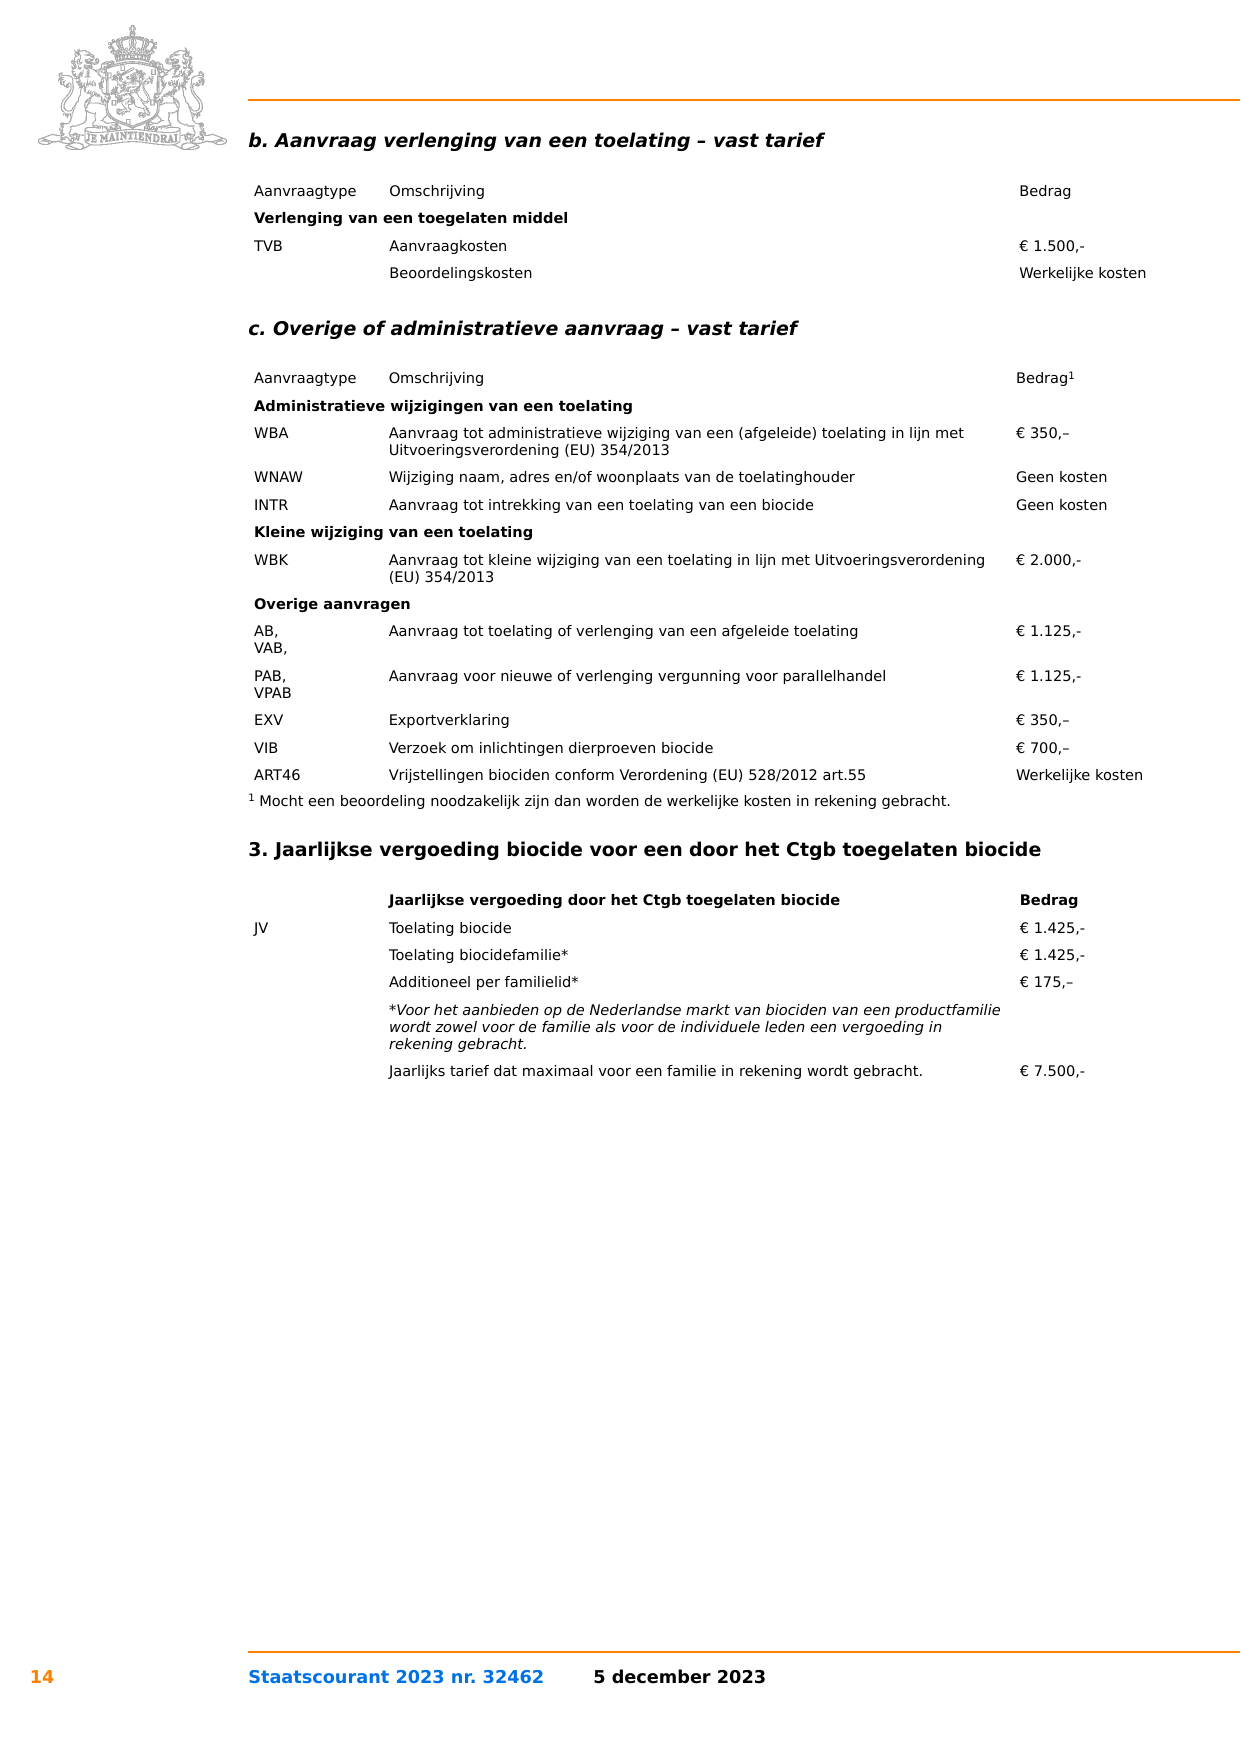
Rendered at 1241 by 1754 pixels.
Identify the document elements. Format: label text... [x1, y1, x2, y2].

table_cell Aanvraag tot administratieve wijziging van een (afgeleide) toelating in lijn met Uitvoeringsverordening (EU) 354/2013 [383, 420, 1009, 464]
table_header Bedrag [1014, 888, 1163, 914]
subtitle c. Overige of administratieve aanvraag – vast tarief [248, 317, 1163, 339]
table_cell € 1.125,- [1010, 619, 1163, 662]
table_cell VIB [249, 735, 382, 761]
table_cell € 1.425,- [1014, 942, 1163, 968]
table_header Aanvraagtype [249, 366, 382, 392]
table_header Jaarlijkse vergoeding door het Ctgb toegelaten biocide [383, 888, 1013, 914]
table_cell € 1.425,- [1014, 915, 1163, 941]
table_cell € 700,– [1010, 735, 1163, 761]
table_cell Administratieve wijzigingen van een toelating [249, 393, 1163, 419]
table_header Omschrijving [384, 178, 1013, 204]
table_header Bedrag [1014, 178, 1163, 204]
table_header Omschrijving [383, 366, 1009, 392]
table_cell [1014, 997, 1163, 1057]
table_cell Beoordelingskosten [384, 260, 1013, 286]
picture [38, 25, 227, 150]
table_cell Geen kosten [1010, 492, 1163, 518]
table_cell AB, VAB, [249, 619, 382, 662]
table_cell ART46 [249, 762, 382, 788]
table_cell JV [249, 915, 382, 1085]
table_header [249, 888, 382, 914]
table_cell Aanvraag voor nieuwe of verlenging vergunning voor parallelhandel [383, 663, 1009, 706]
table_cell *Voor het aanbieden op de Nederlandse markt van biociden van een productfamilie wordt zowel voor de familie als voor de individuele leden een vergoeding in rekening gebracht. [383, 997, 1013, 1057]
table_cell € 1.500,- [1014, 233, 1163, 259]
table_cell Werkelijke kosten [1014, 260, 1163, 286]
table_cell € 2.000,- [1010, 547, 1163, 590]
table_cell INTR [249, 492, 382, 518]
table_cell Additioneel per familielid* [383, 970, 1013, 996]
table_cell Verzoek om inlichtingen dierproeven biocide [383, 735, 1009, 761]
table_cell € 175,– [1014, 970, 1163, 996]
table_cell Exportverklaring [383, 708, 1009, 734]
table_cell Vrijstellingen biociden conform Verordening (EU) 528/2012 art.55 [383, 762, 1009, 788]
table_cell Kleine wijziging van een toelating [249, 520, 1163, 546]
table_cell Verlenging van een toegelaten middel [249, 205, 1163, 232]
table_cell 1 Mocht een beoordeling noodzakelijk zijn dan worden de werkelijke kosten in rekening gebracht. [248, 790, 1163, 809]
table_cell € 7.500,- [1014, 1058, 1163, 1085]
subtitle 3. Jaarlijkse vergoeding biocide voor een door het Ctgb toegelaten biocide [248, 839, 1163, 861]
table_cell TVB [249, 233, 383, 286]
table_cell Geen kosten [1010, 465, 1163, 491]
table_cell WBA [249, 420, 382, 464]
table_cell Toelating biocide [383, 915, 1013, 941]
table_cell € 350,– [1010, 708, 1163, 734]
table_cell PAB, VPAB [249, 663, 382, 706]
table_cell EXV [249, 708, 382, 734]
table_cell Overige aanvragen [249, 591, 1163, 618]
table_cell WBK [249, 547, 382, 590]
table_cell Werkelijke kosten [1010, 762, 1163, 788]
table_cell Aanvraag tot intrekking van een toelating van een biocide [383, 492, 1009, 518]
table_header Aanvraagtype [249, 178, 383, 204]
table_cell Aanvraagkosten [384, 233, 1013, 259]
table_cell WNAW [249, 465, 382, 491]
table_header Bedrag1 [1010, 366, 1163, 392]
table_cell € 350,– [1010, 420, 1163, 464]
table_cell Toelating biocidefamilie* [383, 942, 1013, 968]
subtitle b. Aanvraag verlenging van een toelating – vast tarief [248, 130, 1163, 152]
table_cell Aanvraag tot kleine wijziging van een toelating in lijn met Uitvoeringsverordening (EU) 354/2013 [383, 547, 1009, 590]
table_cell Aanvraag tot toelating of verlenging van een afgeleide toelating [383, 619, 1009, 662]
table_cell € 1.125,- [1010, 663, 1163, 706]
table_cell Jaarlijks tarief dat maximaal voor een familie in rekening wordt gebracht. [383, 1058, 1013, 1085]
table_cell Wijziging naam, adres en/of woonplaats van de toelatinghouder [383, 465, 1009, 491]
